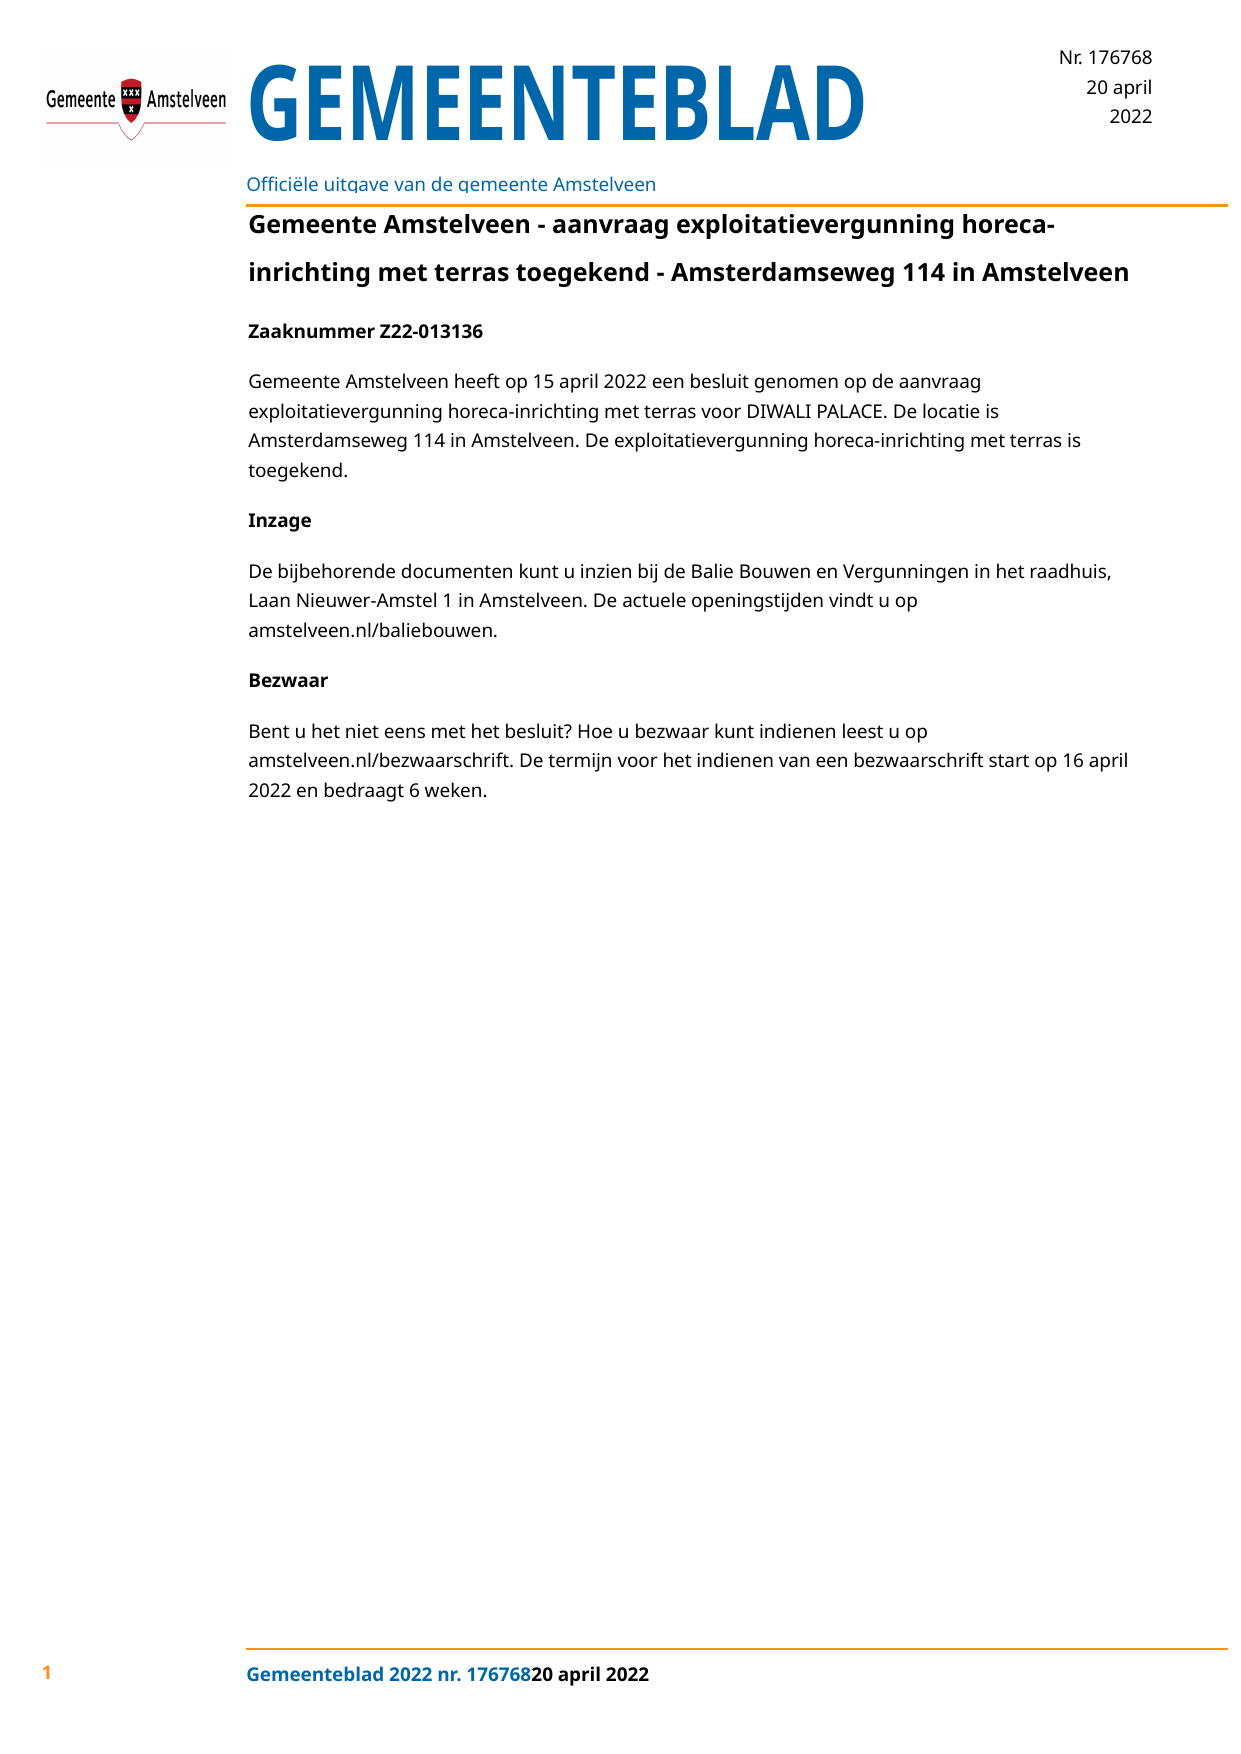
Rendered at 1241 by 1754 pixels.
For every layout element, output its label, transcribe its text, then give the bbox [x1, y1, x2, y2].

text Gemeente Amstelveen - aanvraag exploitatievergunning horeca-inrichting met terras toegekend - Amsterdamseweg 114 in Amstelveen [248, 207, 1152, 288]
text Inzage [248, 507, 1152, 533]
text De bijbehorende documenten kunt u inzien bij de Balie Bouwen en Vergunningen in het raadhuis, Laan Nieuwer-Amstel 1 in Amstelveen. De actuele openingstijden vindt u op amstelveen.nl/baliebouwen. [248, 558, 1152, 643]
text Gemeente Amstelveen heeft op 15 april 2022 een besluit genomen op de aanvraag exploitatievergunning horeca-inrichting met terras voor DIWALI PALACE. De locatie is Amsterdamseweg 114 in Amstelveen. De exploitatievergunning horeca-inrichting met terras is toegekend. [248, 368, 1152, 483]
text Bezwaar [248, 667, 1152, 693]
picture [41, 47, 231, 172]
text Zaaknummer Z22-013136 [248, 318, 1152, 344]
text Bent u het niet eens met het besluit? Hoe u bezwaar kunt indienen leest u op amstelveen.nl/bezwaarschrift. De termijn voor het indienen van een bezwaarschrift start op 16 april 2022 en bedraagt 6 weken. [248, 718, 1152, 803]
